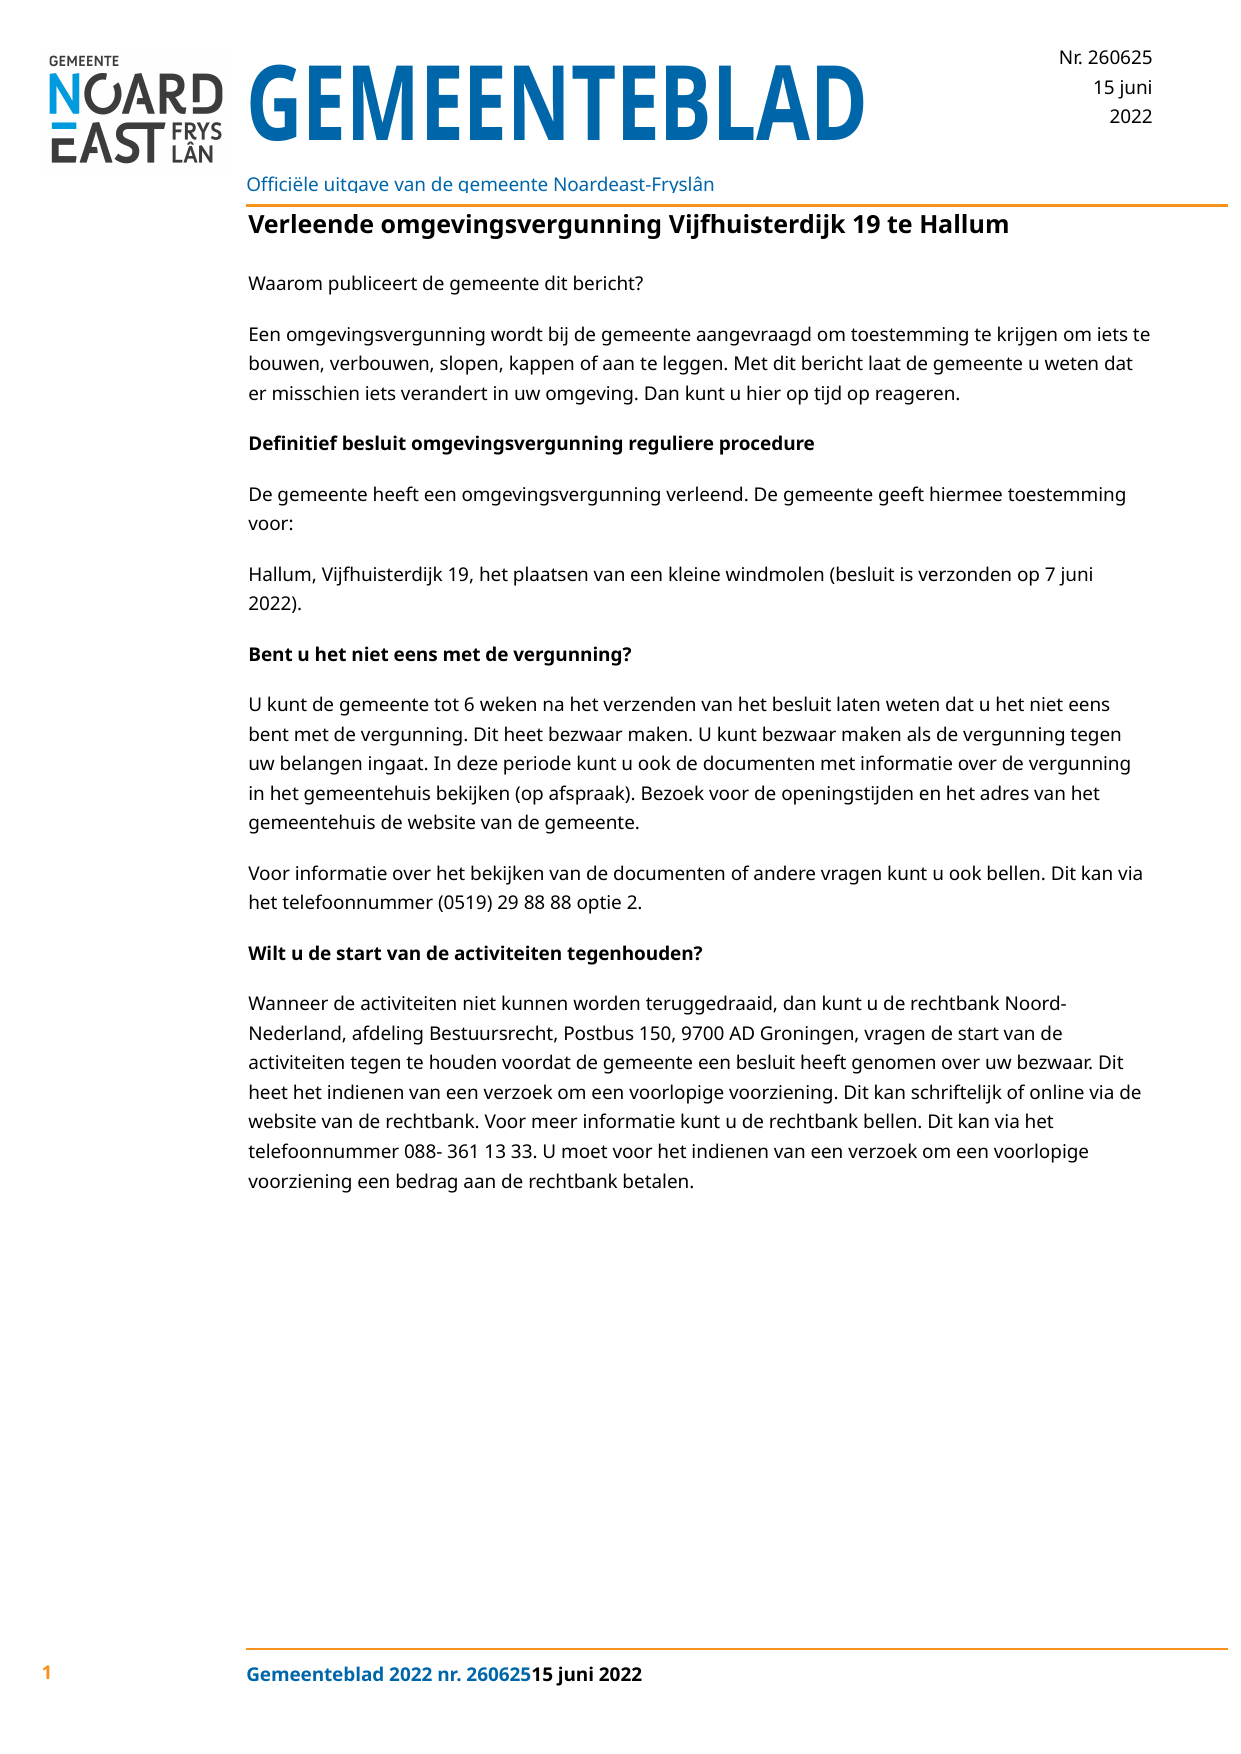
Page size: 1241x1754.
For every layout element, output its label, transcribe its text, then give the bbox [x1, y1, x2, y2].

text Een omgevingsvergunning wordt bij de gemeente aangevraagd om toestemming te krijgen om iets te bouwen, verbouwen, slopen, kappen of aan te leggen. Met dit bericht laat de gemeente u weten dat er misschien iets verandert in uw omgeving. Dan kunt u hier op tijd op reageren. [248, 321, 1152, 406]
text Wanneer de activiteiten niet kunnen worden teruggedraaid, dan kunt u de rechtbank Noord-Nederland, afdeling Bestuursrecht, Postbus 150, 9700 AD Groningen, vragen de start van de activiteiten tegen te houden voordat de gemeente een besluit heeft genomen over uw bezwaar. Dit heet het indienen van een verzoek om een voorlopige voorziening. Dit kan schriftelijk of online via de website van de rechtbank. Voor meer informatie kunt u de rechtbank bellen. Dit kan via het telefoonnummer 088- 361 13 33. U moet voor het indienen van een verzoek om een voorlopige voorziening een bedrag aan de rechtbank betalen. [248, 990, 1152, 1193]
text De gemeente heeft een omgevingsvergunning verleend. De gemeente geeft hiermee toestemming voor: [248, 481, 1152, 536]
text Wilt u de start van de activiteiten tegenhouden? [248, 940, 1152, 966]
text Voor informatie over het bekijken van de documenten of andere vragen kunt u ook bellen. Dit kan via het telefoonnummer (0519) 29 88 88 optie 2. [248, 860, 1152, 915]
text Waarom publiceert de gemeente dit bericht? [248, 270, 1152, 296]
text U kunt de gemeente tot 6 weken na het verzenden van het besluit laten weten dat u het niet eens bent met de vergunning. Dit heet bezwaar maken. U kunt bezwaar maken als de vergunning tegen uw belangen ingaat. In deze periode kunt u ook de documenten met informatie over de vergunning in het gemeentehuis bekijken (op afspraak). Bezoek voor de openingstijden en het adres van het gemeentehuis de website van de gemeente. [248, 691, 1152, 835]
text Definitief besluit omgevingsvergunning reguliere procedure [248, 430, 1152, 456]
text Bent u het niet eens met de vergunning? [248, 641, 1152, 666]
text Verleende omgevingsvergunning Vijfhuisterdijk 19 te Hallum [248, 207, 1152, 241]
picture [41, 47, 231, 172]
text Hallum, Vijfhuisterdijk 19, het plaatsen van een kleine windmolen (besluit is verzonden op 7 juni 2022). [248, 561, 1152, 616]
